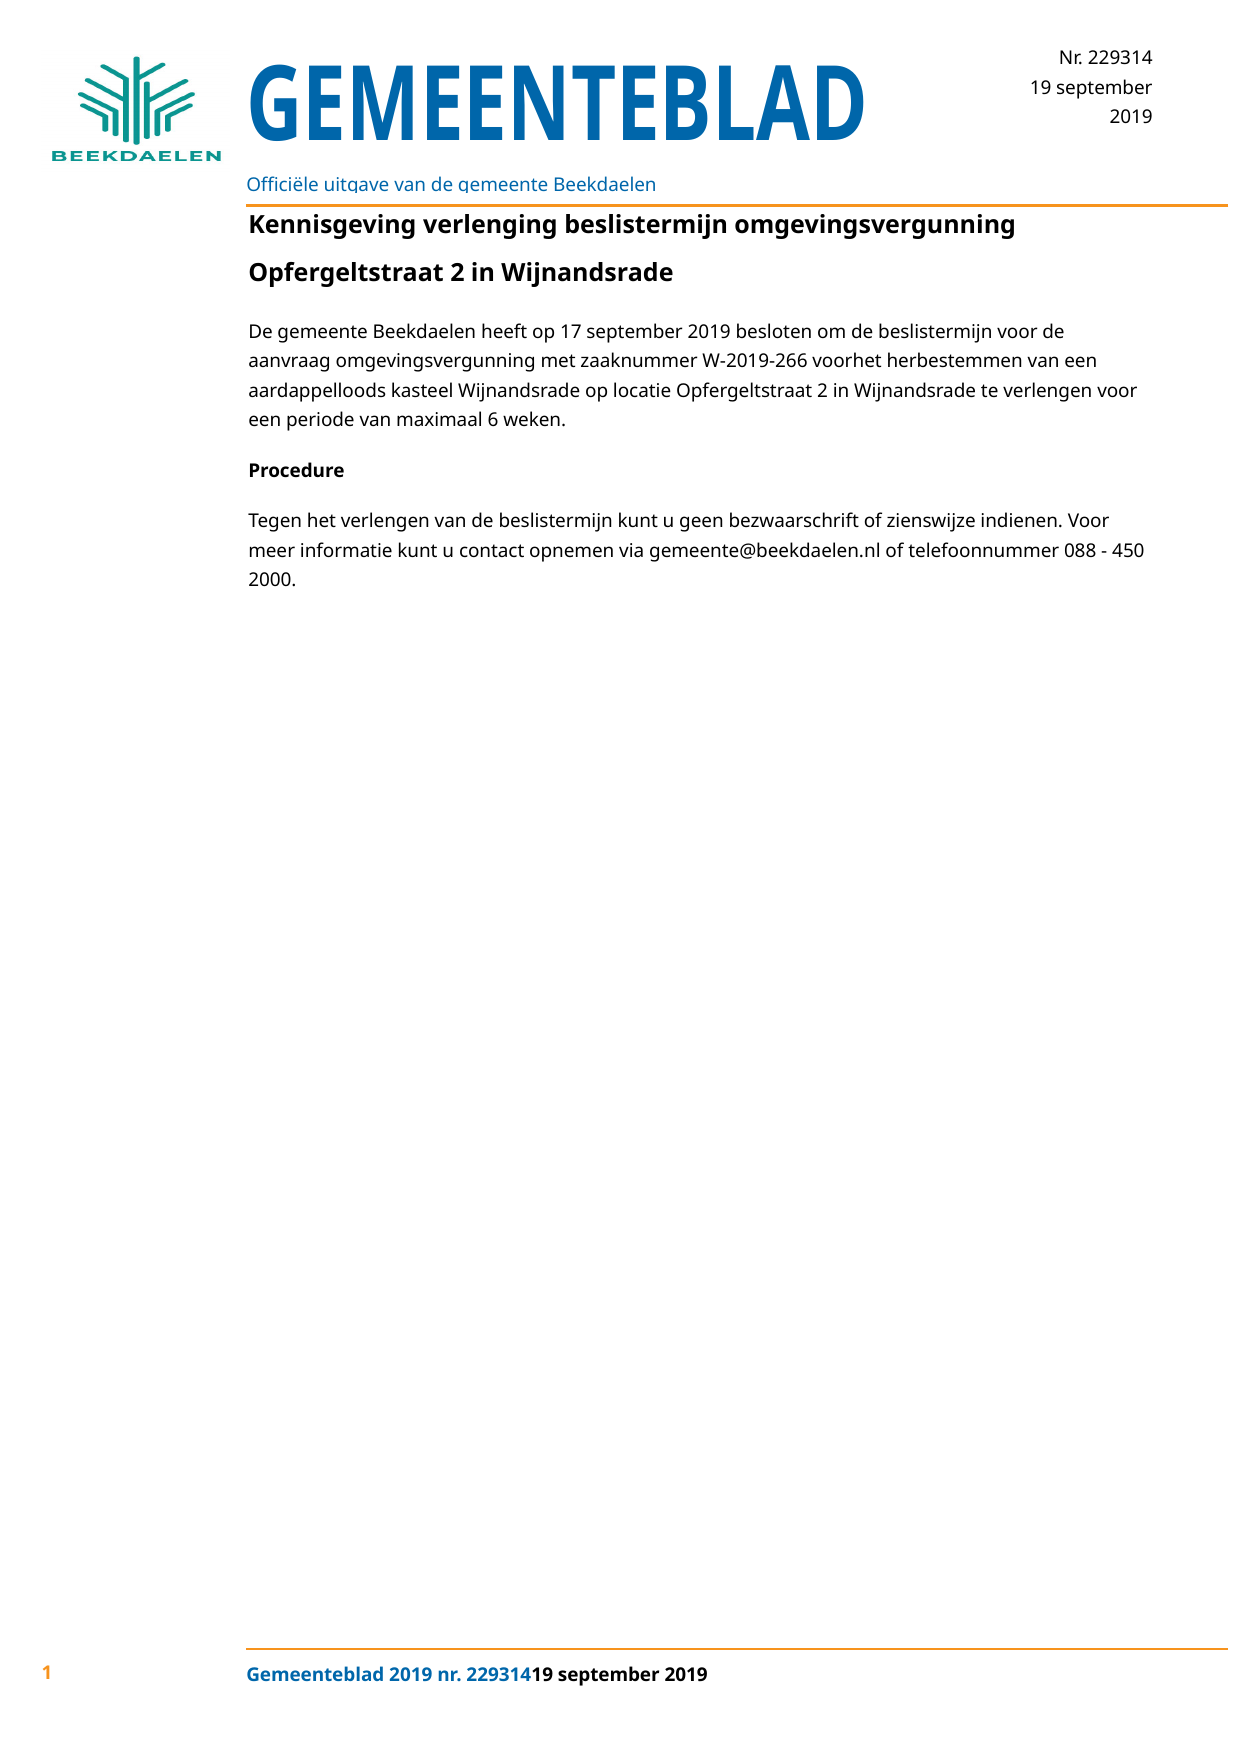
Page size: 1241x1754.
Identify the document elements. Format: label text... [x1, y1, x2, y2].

text Kennisgeving verlenging beslistermijn omgevingsvergunning Opfergeltstraat 2 in Wijnandsrade [248, 207, 1152, 288]
text Procedure [248, 457, 1152, 483]
text Tegen het verlengen van de beslistermijn kunt u geen bezwaarschrift of zienswijze indienen. Voor meer informatie kunt u contact opnemen via gemeente@beekdaelen.nl of telefoonnummer 088 - 450 2000. [248, 507, 1152, 592]
picture [41, 47, 231, 172]
text De gemeente Beekdaelen heeft op 17 september 2019 besloten om de beslistermijn voor de aanvraag omgevingsvergunning met zaaknummer W-2019-266 voorhet herbestemmen van een aardappelloods kasteel Wijnandsrade op locatie Opfergeltstraat 2 in Wijnandsrade te verlengen voor een periode van maximaal 6 weken. [248, 318, 1152, 432]
